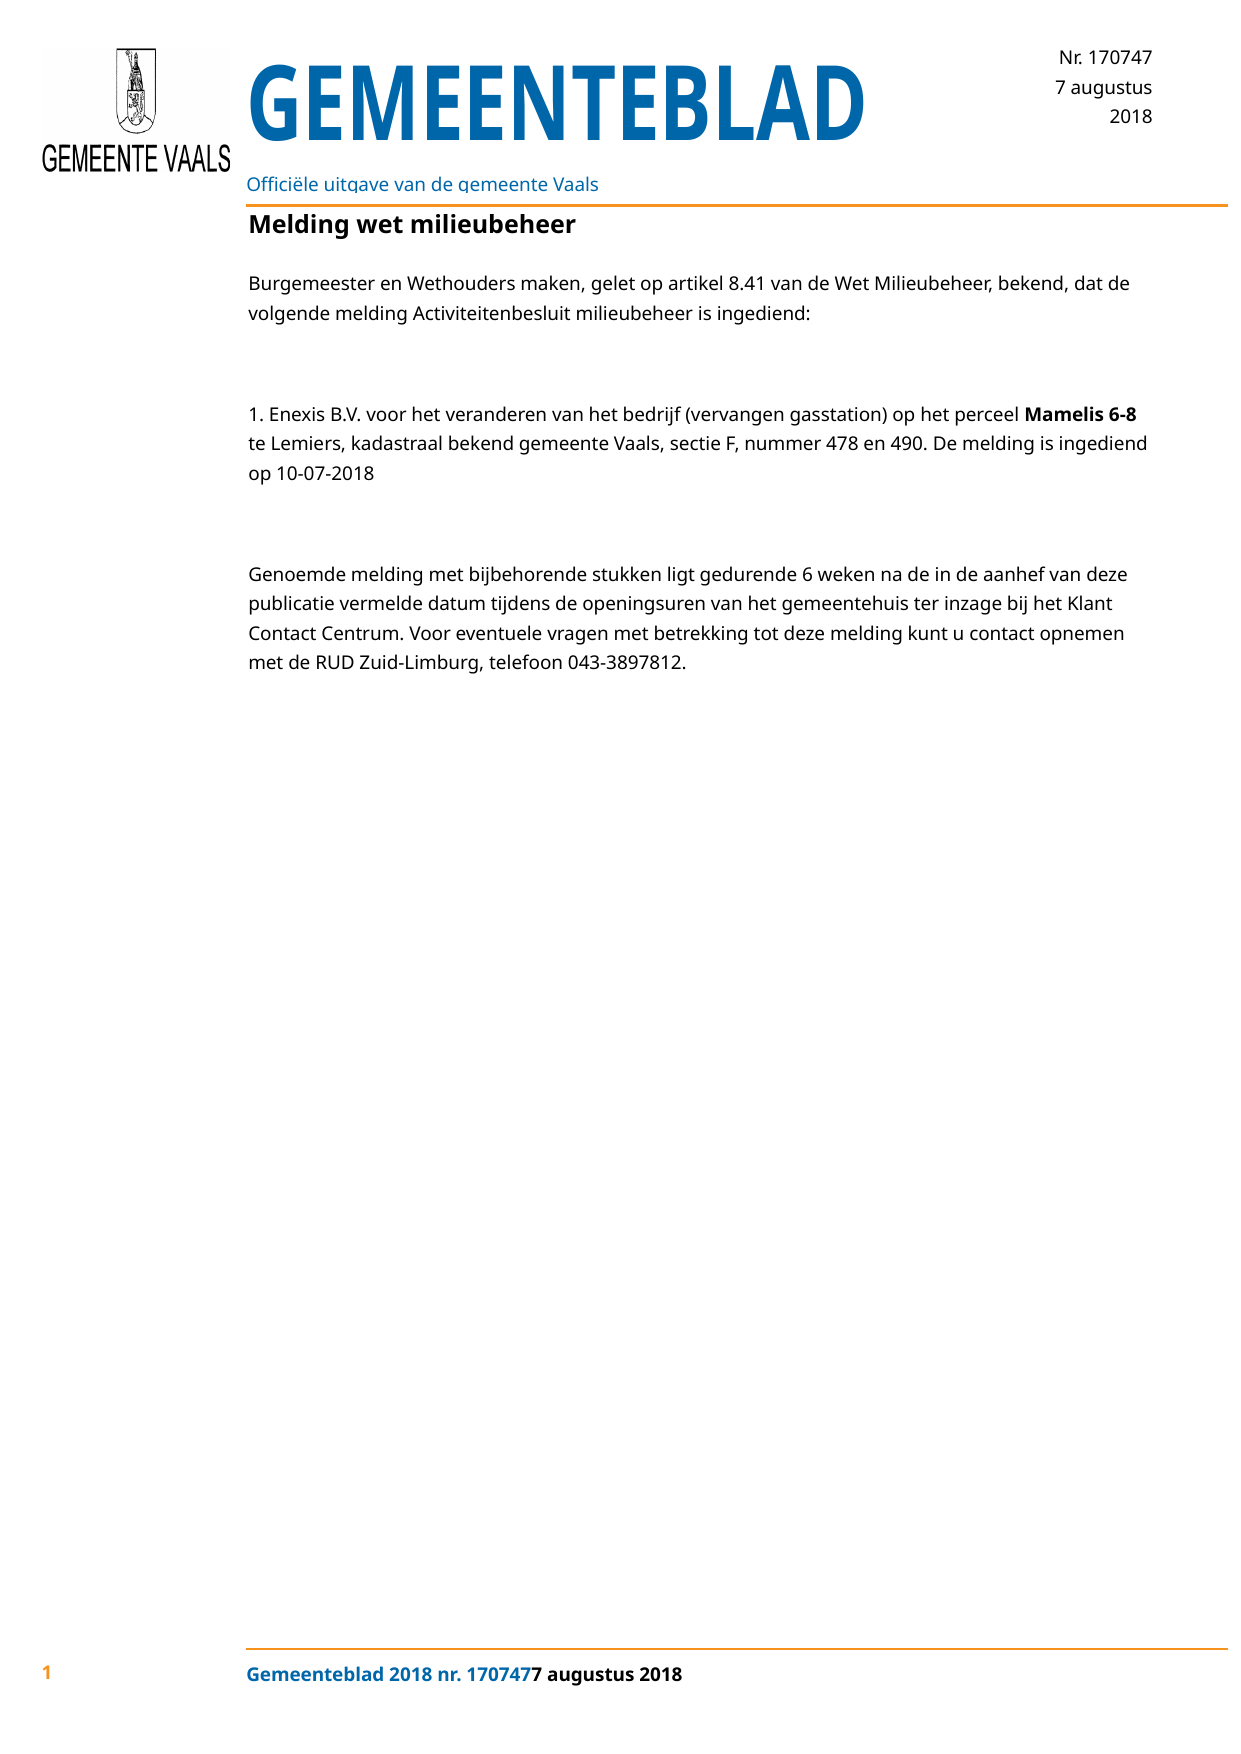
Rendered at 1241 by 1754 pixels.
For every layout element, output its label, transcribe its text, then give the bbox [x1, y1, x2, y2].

text 1. Enexis B.V. voor het veranderen van het bedrijf (vervangen gasstation) op het perceel Mamelis 6-8 te Lemiers, kadastraal bekend gemeente Vaals, sectie F, nummer 478 en 490. De melding is ingediend op 10-07-2018 [248, 401, 1152, 486]
text Melding wet milieubeheer [248, 207, 1152, 241]
picture [41, 47, 231, 172]
text Genoemde melding met bijbehorende stukken ligt gedurende 6 weken na de in de aanhef van deze publicatie vermelde datum tijdens de openingsuren van het gemeentehuis ter inzage bij het Klant Contact Centrum. Voor eventuele vragen met betrekking tot deze melding kunt u contact opnemen met de RUD Zuid-Limburg, telefoon 043-3897812. [248, 561, 1152, 675]
text Burgemeester en Wethouders maken, gelet op artikel 8.41 van de Wet Milieubeheer, bekend, dat de volgende melding Activiteitenbesluit milieubeheer is ingediend: [248, 270, 1152, 326]
